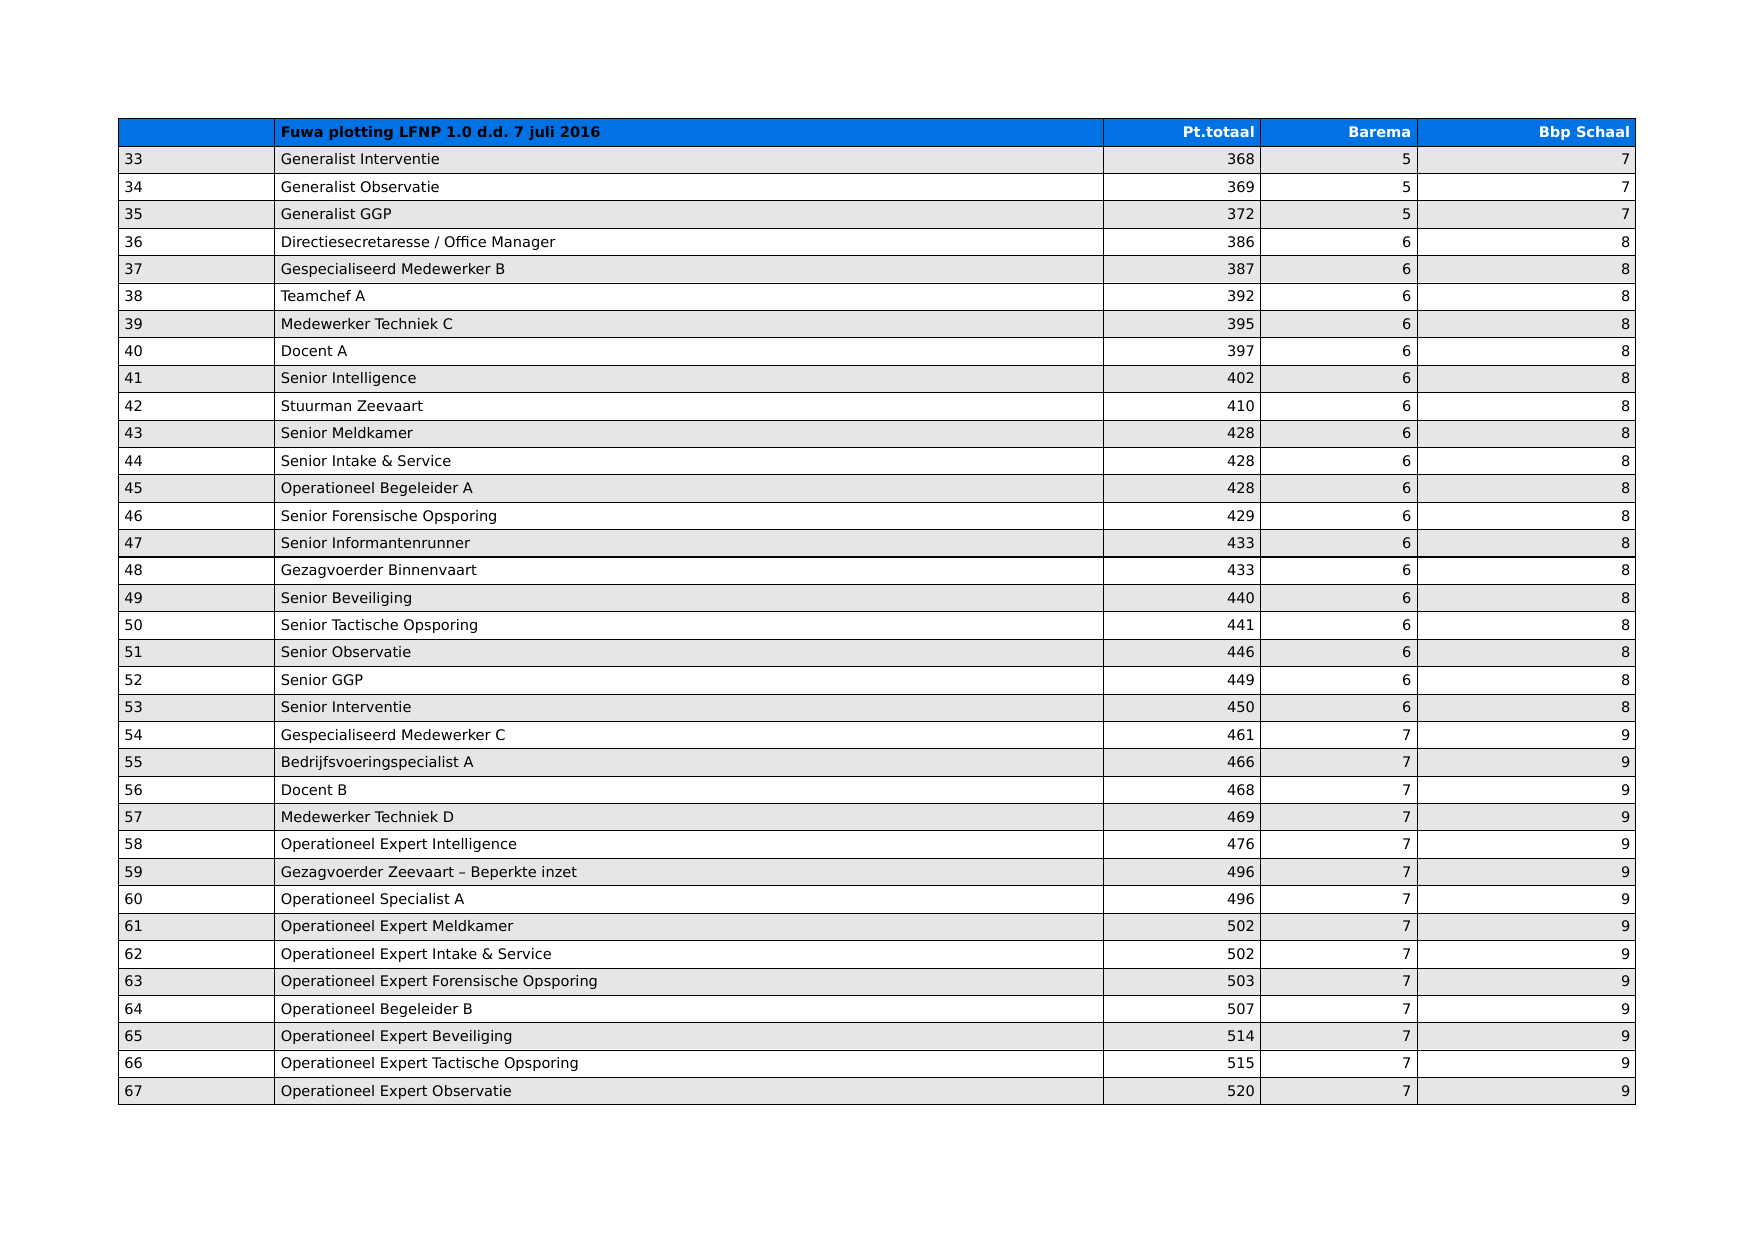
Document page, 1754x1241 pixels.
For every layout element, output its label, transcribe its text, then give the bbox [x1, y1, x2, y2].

table_cell 61 [119, 914, 274, 940]
table_cell 45 [119, 475, 274, 502]
table_cell 6 [1261, 229, 1417, 255]
table_cell 6 [1261, 612, 1417, 639]
table_cell Senior Observatie [275, 640, 1103, 666]
table_cell 46 [119, 503, 274, 529]
table_cell 48 [119, 558, 274, 584]
table_cell 441 [1104, 612, 1260, 639]
table_cell 410 [1104, 393, 1260, 419]
table_cell Gezagvoerder Binnenvaart [275, 558, 1103, 584]
table_cell 395 [1104, 311, 1260, 337]
table_cell 428 [1104, 448, 1260, 474]
table_cell 429 [1104, 503, 1260, 529]
table_cell 34 [119, 174, 274, 200]
table_cell Gespecialiseerd Medewerker C [275, 722, 1103, 748]
table_cell 38 [119, 284, 274, 310]
table_cell 63 [119, 969, 274, 995]
table_cell 6 [1261, 475, 1417, 502]
table_cell 53 [119, 695, 274, 721]
table_cell Generalist GGP [275, 201, 1103, 228]
table_cell 41 [119, 366, 274, 392]
table_cell 60 [119, 886, 274, 913]
table_cell 52 [119, 667, 274, 693]
table_cell 8 [1418, 667, 1635, 693]
table_cell 9 [1418, 1023, 1635, 1049]
table_cell 7 [1261, 1078, 1417, 1104]
table_cell 9 [1418, 1051, 1635, 1077]
table_cell 8 [1418, 558, 1635, 584]
table_cell 39 [119, 311, 274, 337]
table_cell 6 [1261, 421, 1417, 447]
table_cell 6 [1261, 695, 1417, 721]
table_cell 461 [1104, 722, 1260, 748]
table_cell 55 [119, 749, 274, 776]
table_cell 6 [1261, 558, 1417, 584]
table_cell 496 [1104, 859, 1260, 885]
table_cell 51 [119, 640, 274, 666]
table_cell 8 [1418, 585, 1635, 611]
table_cell 8 [1418, 311, 1635, 337]
table_cell 450 [1104, 695, 1260, 721]
table_cell 9 [1418, 831, 1635, 858]
table_cell 47 [119, 530, 274, 556]
table_cell 6 [1261, 585, 1417, 611]
table_cell Operationeel Expert Tactische Opsporing [275, 1051, 1103, 1077]
table_cell 5 [1261, 147, 1417, 173]
table_cell 59 [119, 859, 274, 885]
table_cell 6 [1261, 667, 1417, 693]
table_cell 428 [1104, 421, 1260, 447]
table_cell 58 [119, 831, 274, 858]
table_cell 8 [1418, 338, 1635, 365]
table_cell 65 [119, 1023, 274, 1049]
table_header Bbp Schaal [1418, 119, 1635, 146]
table_cell 9 [1418, 996, 1635, 1022]
table_cell Senior Interventie [275, 695, 1103, 721]
table_cell 476 [1104, 831, 1260, 858]
table_cell 514 [1104, 1023, 1260, 1049]
table_cell 9 [1418, 804, 1635, 830]
table_cell 496 [1104, 886, 1260, 913]
table_cell Docent B [275, 777, 1103, 803]
table_cell 9 [1418, 886, 1635, 913]
table_cell 8 [1418, 421, 1635, 447]
table_cell 372 [1104, 201, 1260, 228]
table_cell Generalist Observatie [275, 174, 1103, 200]
table_cell 6 [1261, 284, 1417, 310]
table_cell 64 [119, 996, 274, 1022]
table_cell 9 [1418, 749, 1635, 776]
table_cell Operationeel Expert Beveiliging [275, 1023, 1103, 1049]
table_cell 7 [1418, 174, 1635, 200]
table_cell 62 [119, 941, 274, 967]
table_cell 57 [119, 804, 274, 830]
table_cell 8 [1418, 393, 1635, 419]
table_cell 7 [1261, 722, 1417, 748]
table_cell 446 [1104, 640, 1260, 666]
table_cell 8 [1418, 229, 1635, 255]
table_cell 6 [1261, 640, 1417, 666]
table_cell 37 [119, 256, 274, 282]
table_cell Operationeel Expert Forensische Opsporing [275, 969, 1103, 995]
table_header Fuwa plotting LFNP 1.0 d.d. 7 juli 2016 [275, 119, 1103, 146]
table_cell 7 [1261, 777, 1417, 803]
table_cell Senior GGP [275, 667, 1103, 693]
table_cell Senior Meldkamer [275, 421, 1103, 447]
table_cell 7 [1261, 804, 1417, 830]
table_cell Operationeel Specialist A [275, 886, 1103, 913]
table_cell 8 [1418, 503, 1635, 529]
table_cell 502 [1104, 914, 1260, 940]
table_cell 433 [1104, 558, 1260, 584]
table_cell 8 [1418, 695, 1635, 721]
table_cell 7 [1261, 941, 1417, 967]
table_header Pt.totaal [1104, 119, 1260, 146]
table_cell 520 [1104, 1078, 1260, 1104]
table_cell 433 [1104, 530, 1260, 556]
table_cell 5 [1261, 174, 1417, 200]
table_cell 386 [1104, 229, 1260, 255]
table_cell Directiesecretaresse / Office Manager [275, 229, 1103, 255]
table_cell 9 [1418, 941, 1635, 967]
table_cell 9 [1418, 914, 1635, 940]
table_cell Operationeel Begeleider B [275, 996, 1103, 1022]
table_cell Senior Tactische Opsporing [275, 612, 1103, 639]
table_cell 9 [1418, 859, 1635, 885]
table_cell 35 [119, 201, 274, 228]
table_cell 8 [1418, 448, 1635, 474]
table_cell 9 [1418, 777, 1635, 803]
table_cell 7 [1261, 969, 1417, 995]
table_cell 503 [1104, 969, 1260, 995]
table_cell 6 [1261, 366, 1417, 392]
table_cell 40 [119, 338, 274, 365]
table_cell 7 [1261, 886, 1417, 913]
table_cell 50 [119, 612, 274, 639]
table_cell Operationeel Expert Meldkamer [275, 914, 1103, 940]
table_cell 7 [1261, 1023, 1417, 1049]
table_cell 440 [1104, 585, 1260, 611]
table_header Barema [1261, 119, 1417, 146]
table_cell 7 [1261, 996, 1417, 1022]
table_cell Operationeel Expert Intelligence [275, 831, 1103, 858]
table_cell 9 [1418, 722, 1635, 748]
table_cell 397 [1104, 338, 1260, 365]
table_cell 44 [119, 448, 274, 474]
table_cell 7 [1261, 914, 1417, 940]
table_cell 7 [1261, 1051, 1417, 1077]
table_cell 67 [119, 1078, 274, 1104]
table_cell Senior Informantenrunner [275, 530, 1103, 556]
table_cell 7 [1261, 859, 1417, 885]
table_cell 6 [1261, 393, 1417, 419]
table_cell 428 [1104, 475, 1260, 502]
table_cell Operationeel Begeleider A [275, 475, 1103, 502]
table_cell Senior Intake & Service [275, 448, 1103, 474]
table_cell Teamchef A [275, 284, 1103, 310]
table_cell 468 [1104, 777, 1260, 803]
table_cell Docent A [275, 338, 1103, 365]
table_cell Senior Intelligence [275, 366, 1103, 392]
table_cell 54 [119, 722, 274, 748]
table_cell 392 [1104, 284, 1260, 310]
table_cell 43 [119, 421, 274, 447]
table_cell 8 [1418, 256, 1635, 282]
table_cell 56 [119, 777, 274, 803]
table_cell 8 [1418, 366, 1635, 392]
table_cell Operationeel Expert Intake & Service [275, 941, 1103, 967]
table_cell 33 [119, 147, 274, 173]
table_cell 6 [1261, 338, 1417, 365]
table_header [119, 119, 274, 146]
table_cell 6 [1261, 503, 1417, 529]
table_cell 8 [1418, 475, 1635, 502]
table_cell 7 [1261, 831, 1417, 858]
table_cell Generalist Interventie [275, 147, 1103, 173]
table_cell 387 [1104, 256, 1260, 282]
table_cell 6 [1261, 448, 1417, 474]
table_cell 42 [119, 393, 274, 419]
table_cell 8 [1418, 612, 1635, 639]
table_cell 9 [1418, 1078, 1635, 1104]
table_cell Medewerker Techniek D [275, 804, 1103, 830]
table_cell Bedrijfsvoeringspecialist A [275, 749, 1103, 776]
table_cell 7 [1418, 147, 1635, 173]
table_cell Senior Forensische Opsporing [275, 503, 1103, 529]
table_cell 368 [1104, 147, 1260, 173]
table_cell 6 [1261, 530, 1417, 556]
table_cell 5 [1261, 201, 1417, 228]
table_cell 49 [119, 585, 274, 611]
table_cell 515 [1104, 1051, 1260, 1077]
table_cell 502 [1104, 941, 1260, 967]
table_cell 8 [1418, 530, 1635, 556]
table_cell 449 [1104, 667, 1260, 693]
table_cell Gespecialiseerd Medewerker B [275, 256, 1103, 282]
table_cell 369 [1104, 174, 1260, 200]
table_cell Operationeel Expert Observatie [275, 1078, 1103, 1104]
table_cell 402 [1104, 366, 1260, 392]
table_cell 9 [1418, 969, 1635, 995]
table_cell Stuurman Zeevaart [275, 393, 1103, 419]
table_cell 469 [1104, 804, 1260, 830]
table_cell 8 [1418, 284, 1635, 310]
table_cell 6 [1261, 311, 1417, 337]
table_cell 507 [1104, 996, 1260, 1022]
table_cell 466 [1104, 749, 1260, 776]
table_cell 6 [1261, 256, 1417, 282]
table_cell Senior Beveiliging [275, 585, 1103, 611]
table_cell 7 [1261, 749, 1417, 776]
table_cell 7 [1418, 201, 1635, 228]
table_cell 8 [1418, 640, 1635, 666]
table_cell 66 [119, 1051, 274, 1077]
table_cell Gezagvoerder Zeevaart – Beperkte inzet [275, 859, 1103, 885]
table_cell Medewerker Techniek C [275, 311, 1103, 337]
table_cell 36 [119, 229, 274, 255]
